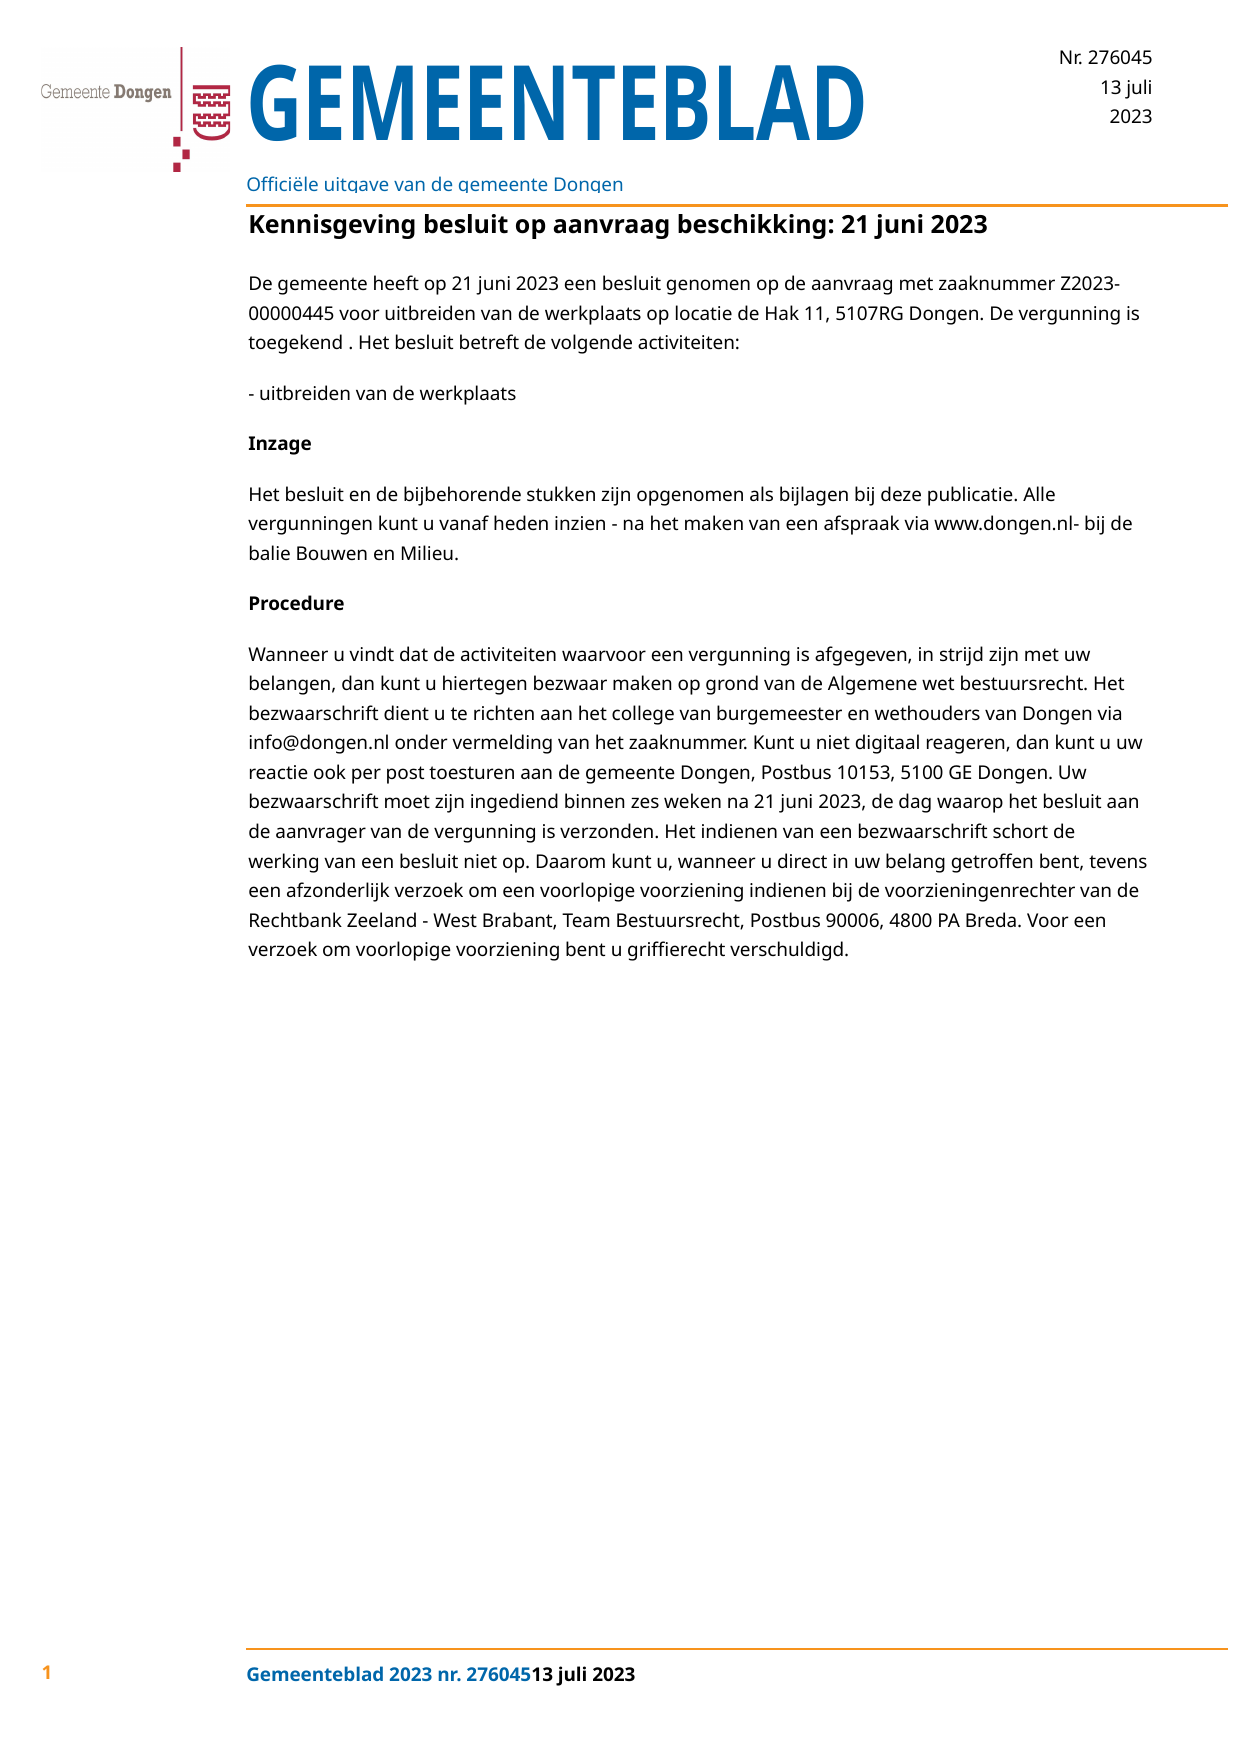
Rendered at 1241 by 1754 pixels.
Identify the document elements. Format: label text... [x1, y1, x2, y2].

text Wanneer u vindt dat de activiteiten waarvoor een vergunning is afgegeven, in strijd zijn met uw belangen, dan kunt u hiertegen bezwaar maken op grond van de Algemene wet bestuursrecht. Het bezwaarschrift dient u te richten aan het college van burgemeester en wethouders van Dongen via info@dongen.nl onder vermelding van het zaaknummer. Kunt u niet digitaal reageren, dan kunt u uw reactie ook per post toesturen aan de gemeente Dongen, Postbus 10153, 5100 GE Dongen. Uw bezwaarschrift moet zijn ingediend binnen zes weken na 21 juni 2023, de dag waarop het besluit aan de aanvrager van de vergunning is verzonden. Het indienen van een bezwaarschrift schort de werking van een besluit niet op. Daarom kunt u, wanneer u direct in uw belang getroffen bent, tevens een afzonderlijk verzoek om een voorlopige voorziening indienen bij de voorzieningenrechter van de Rechtbank Zeeland - West Brabant, Team Bestuursrecht, Postbus 90006, 4800 PA Breda. Voor een verzoek om voorlopige voorziening bent u griffierecht verschuldigd. [248, 641, 1152, 962]
text Inzage [248, 430, 1152, 456]
picture [41, 47, 231, 172]
text Kennisgeving besluit op aanvraag beschikking: 21 juni 2023 [248, 207, 1152, 241]
text - uitbreiden van de werkplaats [248, 380, 1152, 406]
text Het besluit en de bijbehorende stukken zijn opgenomen als bijlagen bij deze publicatie. Alle vergunningen kunt u vanaf heden inzien - na het maken van een afspraak via www.dongen.nl- bij de balie Bouwen en Milieu. [248, 481, 1152, 566]
text Procedure [248, 590, 1152, 616]
text De gemeente heeft op 21 juni 2023 een besluit genomen op de aanvraag met zaaknummer Z2023-00000445 voor uitbreiden van de werkplaats op locatie de Hak 11, 5107RG Dongen. De vergunning is toegekend . Het besluit betreft de volgende activiteiten: [248, 270, 1152, 355]
